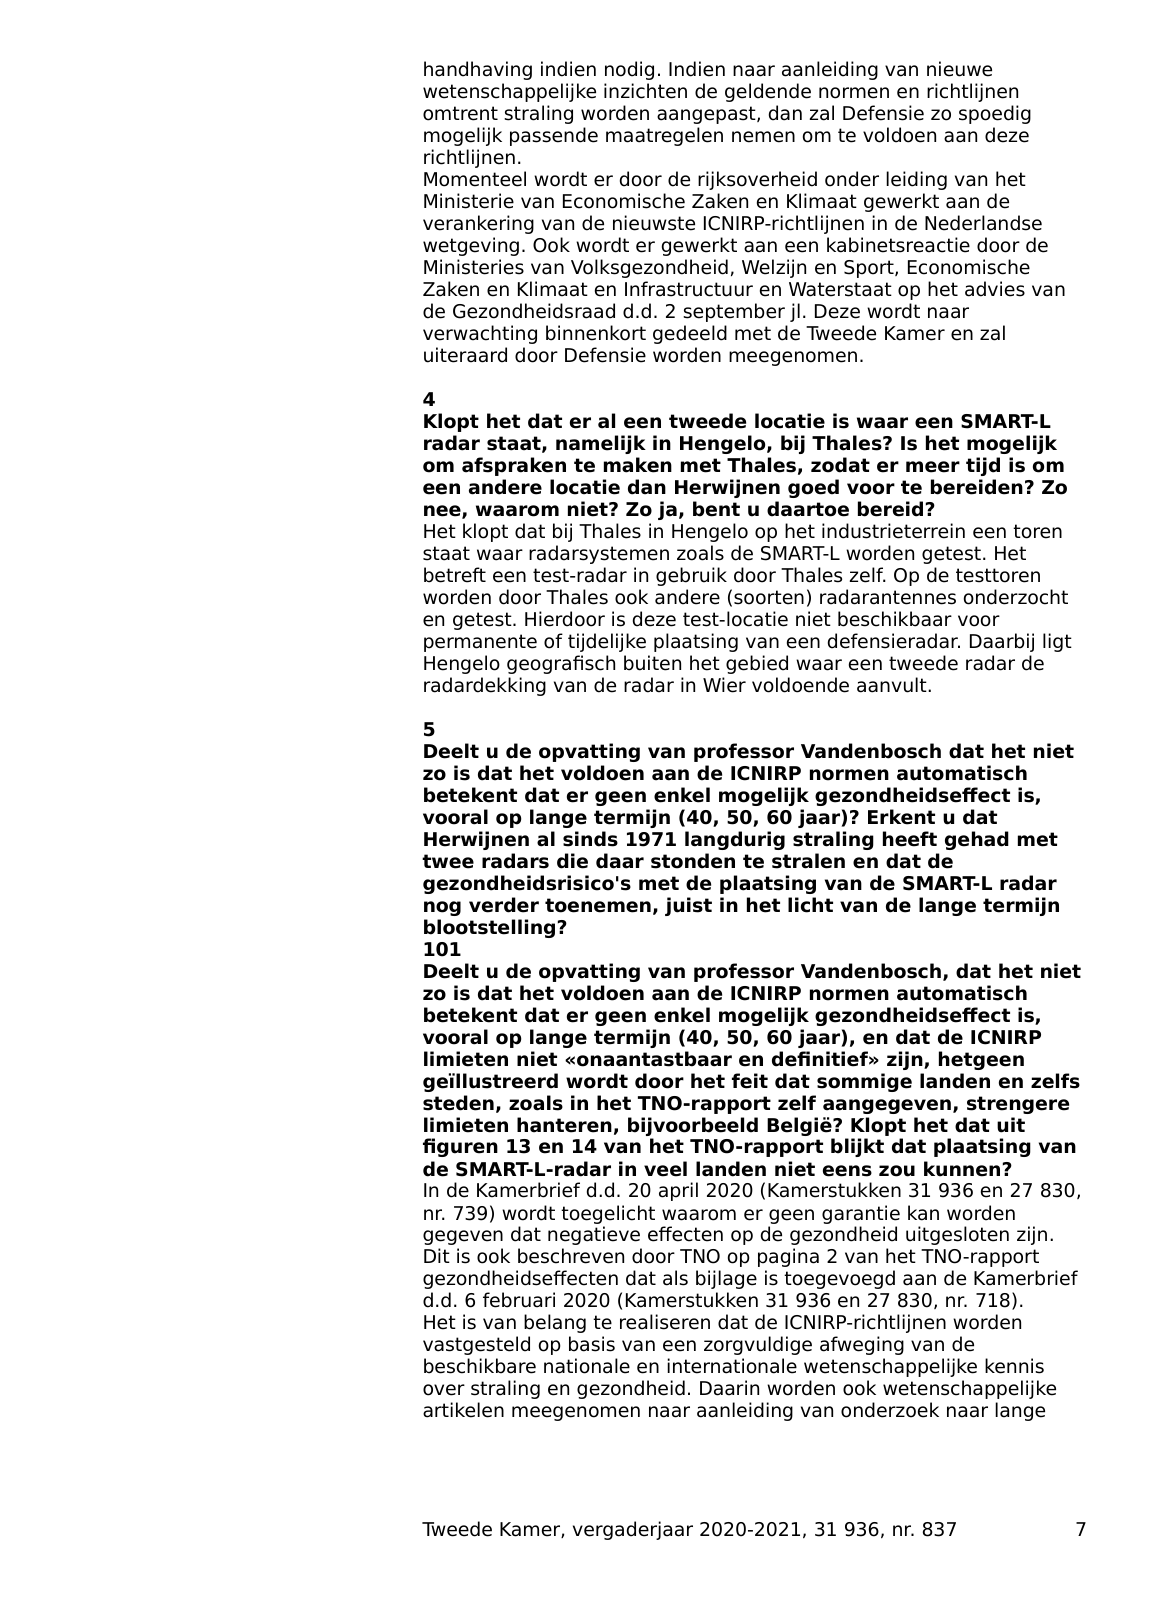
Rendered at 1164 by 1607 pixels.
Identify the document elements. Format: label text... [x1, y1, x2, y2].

text Het is van belang te realiseren dat de ICNIRP-richtlijnen worden vastgesteld op basis van een zorgvuldige afweging van de beschikbare nationale en internationale wetenschappelijke kennis over straling en gezondheid. Daarin worden ook wetenschappelijke artikelen meegenomen naar aanleiding van onderzoek naar lange [422, 1312, 1087, 1422]
text In de Kamerbrief d.d. 20 april 2020 (Kamerstukken 31 936 en 27 830, nr. 739) wordt toegelicht waarom er geen garantie kan worden gegeven dat negatieve effecten op de gezondheid uitgesloten zijn. Dit is ook beschreven door TNO op pagina 2 van het TNO-rapport gezondheidseffecten dat als bijlage is toegevoegd aan de Kamerbrief d.d. 6 februari 2020 (Kamerstukken 31 936 en 27 830, nr. 718). [422, 1180, 1087, 1312]
text Het klopt dat bij Thales in Hengelo op het industrieterrein een toren staat waar radarsystemen zoals de SMART-L worden getest. Het betreft een test-radar in gebruik door Thales zelf. Op de testtoren worden door Thales ook andere (soorten) radarantennes onderzocht en getest. Hierdoor is deze test-locatie niet beschikbaar voor permanente of tijdelijke plaatsing van een defensieradar. Daarbij ligt Hengelo geografisch buiten het gebied waar een tweede radar de radardekking van de radar in Wier voldoende aanvult. [422, 521, 1087, 697]
text handhaving indien nodig. Indien naar aanleiding van nieuwe wetenschappelijke inzichten de geldende normen en richtlijnen omtrent straling worden aangepast, dan zal Defensie zo spoedig mogelijk passende maatregelen nemen om te voldoen aan deze richtlijnen. [422, 59, 1087, 169]
text 101 [422, 939, 1087, 961]
text Deelt u de opvatting van professor Vandenbosch, dat het niet zo is dat het voldoen aan de ICNIRP normen automatisch betekent dat er geen enkel mogelijk gezondheidseffect is, vooral op lange termijn (40, 50, 60 jaar), en dat de ICNIRP limieten niet «onaantastbaar en definitief» zijn, hetgeen geïllustreerd wordt door het feit dat sommige landen en zelfs steden, zoals in het TNO-rapport zelf aangegeven, strengere limieten hanteren, bijvoorbeeld België? Klopt het dat uit figuren 13 en 14 van het TNO-rapport blijkt dat plaatsing van de SMART-L-radar in veel landen niet eens zou kunnen? [422, 961, 1087, 1180]
text Klopt het dat er al een tweede locatie is waar een SMART-L radar staat, namelijk in Hengelo, bij Thales? Is het mogelijk om afspraken te maken met Thales, zodat er meer tijd is om een andere locatie dan Herwijnen goed voor te bereiden? Zo nee, waarom niet? Zo ja, bent u daartoe bereid? [422, 411, 1087, 521]
text Momenteel wordt er door de rijksoverheid onder leiding van het Ministerie van Economische Zaken en Klimaat gewerkt aan de verankering van de nieuwste ICNIRP-richtlijnen in de Nederlandse wetgeving. Ook wordt er gewerkt aan een kabinetsreactie door de Ministeries van Volksgezondheid, Welzijn en Sport, Economische Zaken en Klimaat en Infrastructuur en Waterstaat op het advies van de Gezondheidsraad d.d. 2 september jl. Deze wordt naar verwachting binnenkort gedeeld met de Tweede Kamer en zal uiteraard door Defensie worden meegenomen. [422, 169, 1087, 367]
text Deelt u de opvatting van professor Vandenbosch dat het niet zo is dat het voldoen aan de ICNIRP normen automatisch betekent dat er geen enkel mogelijk gezondheidseffect is, vooral op lange termijn (40, 50, 60 jaar)? Erkent u dat Herwijnen al sinds 1971 langdurig straling heeft gehad met twee radars die daar stonden te stralen en dat de gezondheidsrisico's met de plaatsing van de SMART-L radar nog verder toenemen, juist in het licht van de lange termijn blootstelling? [422, 741, 1087, 939]
text 4 [422, 389, 1087, 411]
text 5 [422, 719, 1087, 741]
